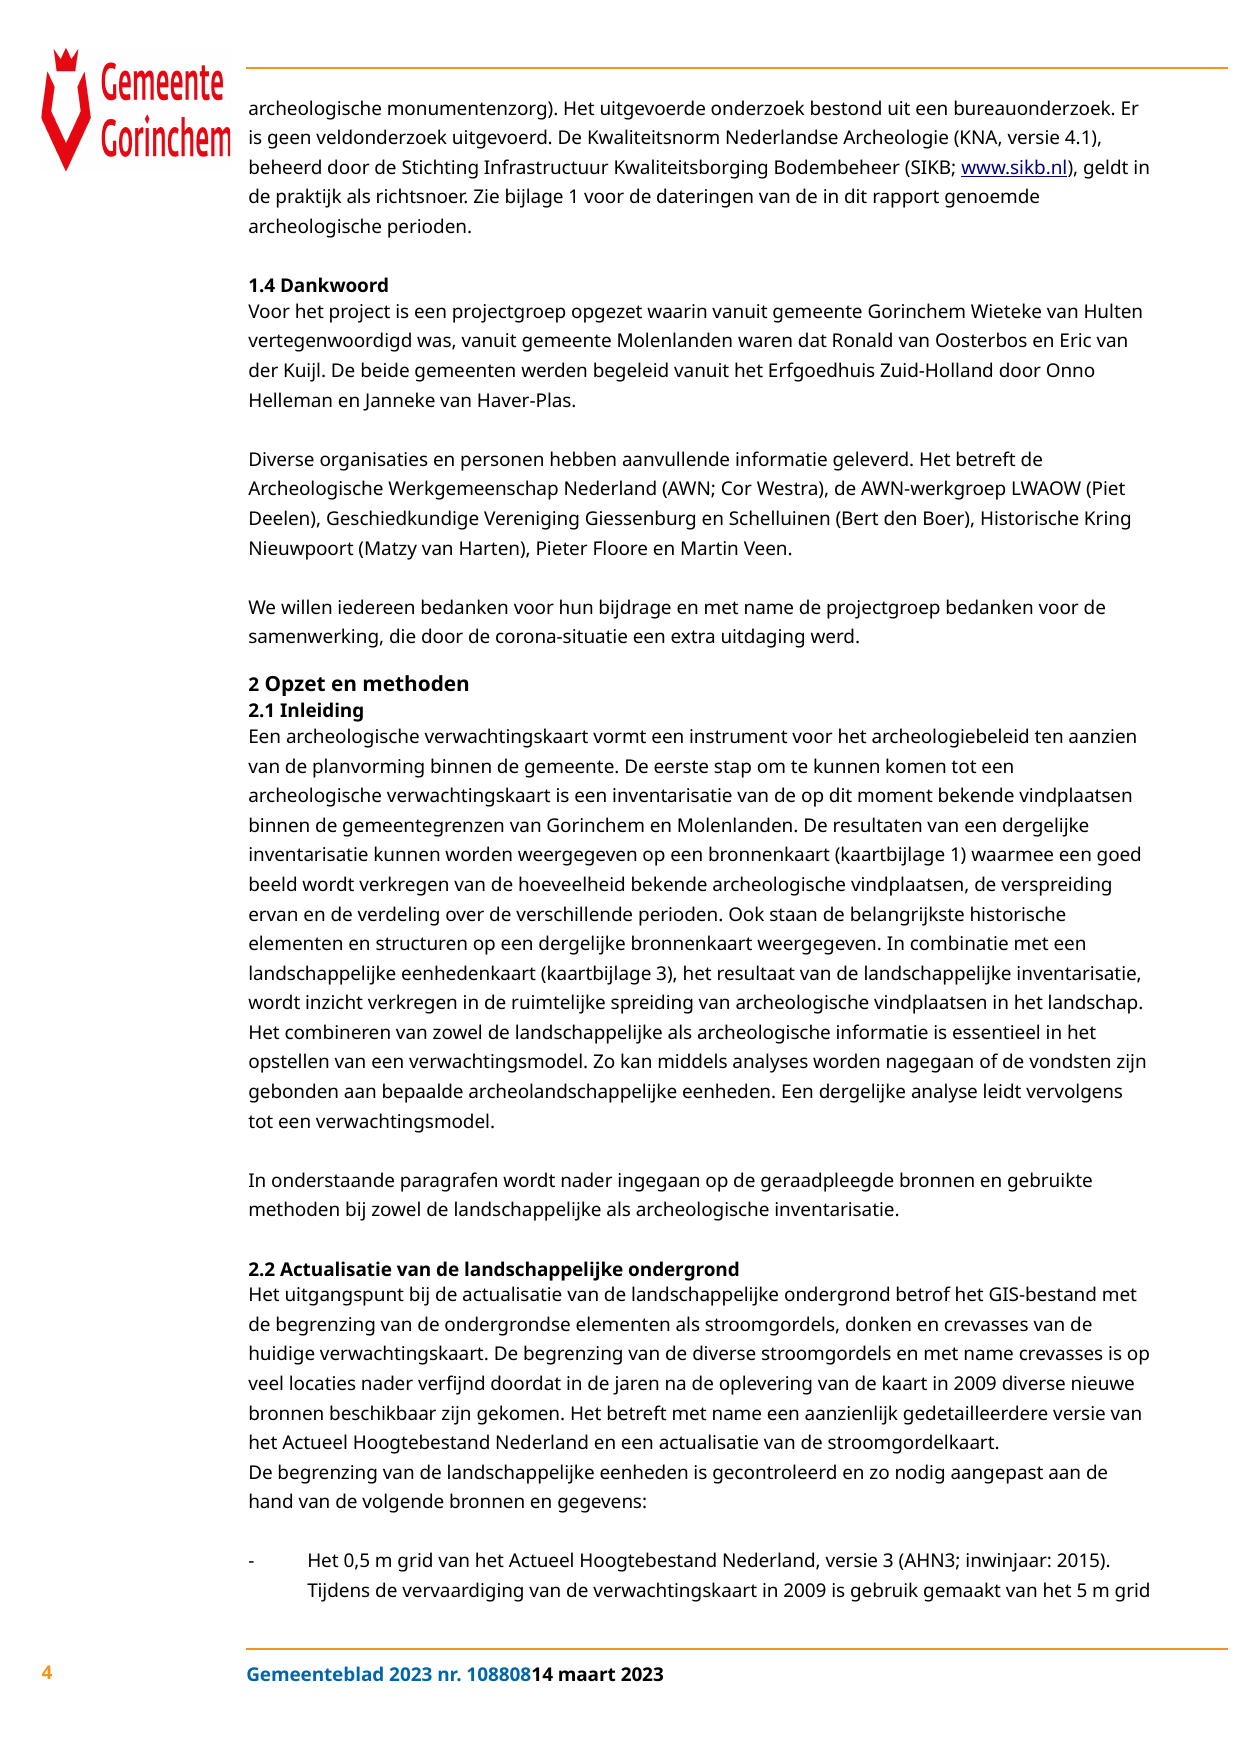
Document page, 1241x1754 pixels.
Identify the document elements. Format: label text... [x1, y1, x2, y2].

text We willen iedereen bedanken voor hun bijdrage en met name de projectgroep bedanken voor de samenwerking, die door de corona-situatie een extra uitdaging werd. [248, 594, 1152, 649]
text Diverse organisaties en personen hebben aanvullende informatie geleverd. Het betreft de Archeologische Werkgemeenschap Nederland (AWN; Cor Westra), de AWN-werkgroep LWAOW (Piet Deelen), Geschiedkundige Vereniging Giessenburg en Schelluinen (Bert den Boer), Historische Kring Nieuwpoort (Matzy van Harten), Pieter Floore en Martin Veen. [248, 446, 1152, 560]
text De begrenzing van de landschappelijke eenheden is gecontroleerd en zo nodig aangepast aan de hand van de volgende bronnen en gegevens: [248, 1459, 1152, 1514]
text 1.4 Dankwoord [248, 272, 1152, 298]
text 2.2 Actualisatie van de landschappelijke ondergrond [248, 1256, 1152, 1281]
text 2.1 Inleiding [248, 697, 1152, 723]
text 2 Opzet en methoden [248, 669, 1152, 697]
picture [41, 47, 231, 172]
text In onderstaande paragrafen wordt nader ingegaan op de geraadpleegde bronnen en gebruikte methoden bij zowel de landschappelijke als archeologische inventarisatie. [248, 1167, 1152, 1222]
list Het 0,5 m grid van het Actueel Hoogtebestand Nederland, versie 3 (AHN3; inwinjaar: 2015). Tijdens de vervaardiging van de verwachtingskaart in 2009 is gebruik gemaakt van het 5 m grid [248, 1548, 1152, 1603]
text archeologische monumentenzorg). Het uitgevoerde onderzoek bestond uit een bureauonderzoek. Er is geen veldonderzoek uitgevoerd. De Kwaliteitsnorm Nederlandse Archeologie (KNA, versie 4.1), beheerd door de Stichting Infrastructuur Kwaliteitsborging Bodembeheer (SIKB; www.sikb.nl), geldt in de praktijk als richtsnoer. Zie bijlage 1 voor de dateringen van de in dit rapport genoemde archeologische perioden. [248, 95, 1152, 239]
text Voor het project is een projectgroep opgezet waarin vanuit gemeente Gorinchem Wieteke van Hulten vertegenwoordigd was, vanuit gemeente Molenlanden waren dat Ronald van Oosterbos en Eric van der Kuijl. De beide gemeenten werden begeleid vanuit het Erfgoedhuis Zuid-Holland door Onno Helleman en Janneke van Haver-Plas. [248, 298, 1152, 412]
text Een archeologische verwachtingskaart vormt een instrument voor het archeologiebeleid ten aanzien van de planvorming binnen de gemeente. De eerste stap om te kunnen komen tot een archeologische verwachtingskaart is een inventarisatie van de op dit moment bekende vindplaatsen binnen de gemeentegrenzen van Gorinchem en Molenlanden. De resultaten van een dergelijke inventarisatie kunnen worden weergegeven op een bronnenkaart (kaartbijlage 1) waarmee een goed beeld wordt verkregen van de hoeveelheid bekende archeologische vindplaatsen, de verspreiding ervan en de verdeling over de verschillende perioden. Ook staan de belangrijkste historische elementen en structuren op een dergelijke bronnenkaart weergegeven. In combinatie met een landschappelijke eenhedenkaart (kaartbijlage 3), het resultaat van de landschappelijke inventarisatie, wordt inzicht verkregen in de ruimtelijke spreiding van archeologische vindplaatsen in het landschap. Het combineren van zowel de landschappelijke als archeologische informatie is essentieel in het opstellen van een verwachtingsmodel. Zo kan middels analyses worden nagegaan of de vondsten zijn gebonden aan bepaalde archeolandschappelijke eenheden. Een dergelijke analyse leidt vervolgens tot een verwachtingsmodel. [248, 723, 1152, 1133]
text Het uitgangspunt bij de actualisatie van de landschappelijke ondergrond betrof het GIS-bestand met de begrenzing van de ondergrondse elementen als stroomgordels, donken en crevasses van de huidige verwachtingskaart. De begrenzing van de diverse stroomgordels en met name crevasses is op veel locaties nader verfijnd doordat in de jaren na de oplevering van de kaart in 2009 diverse nieuwe bronnen beschikbaar zijn gekomen. Het betreft met name een aanzienlijk gedetailleerdere versie van het Actueel Hoogtebestand Nederland en een actualisatie van de stroomgordelkaart. [248, 1281, 1152, 1455]
